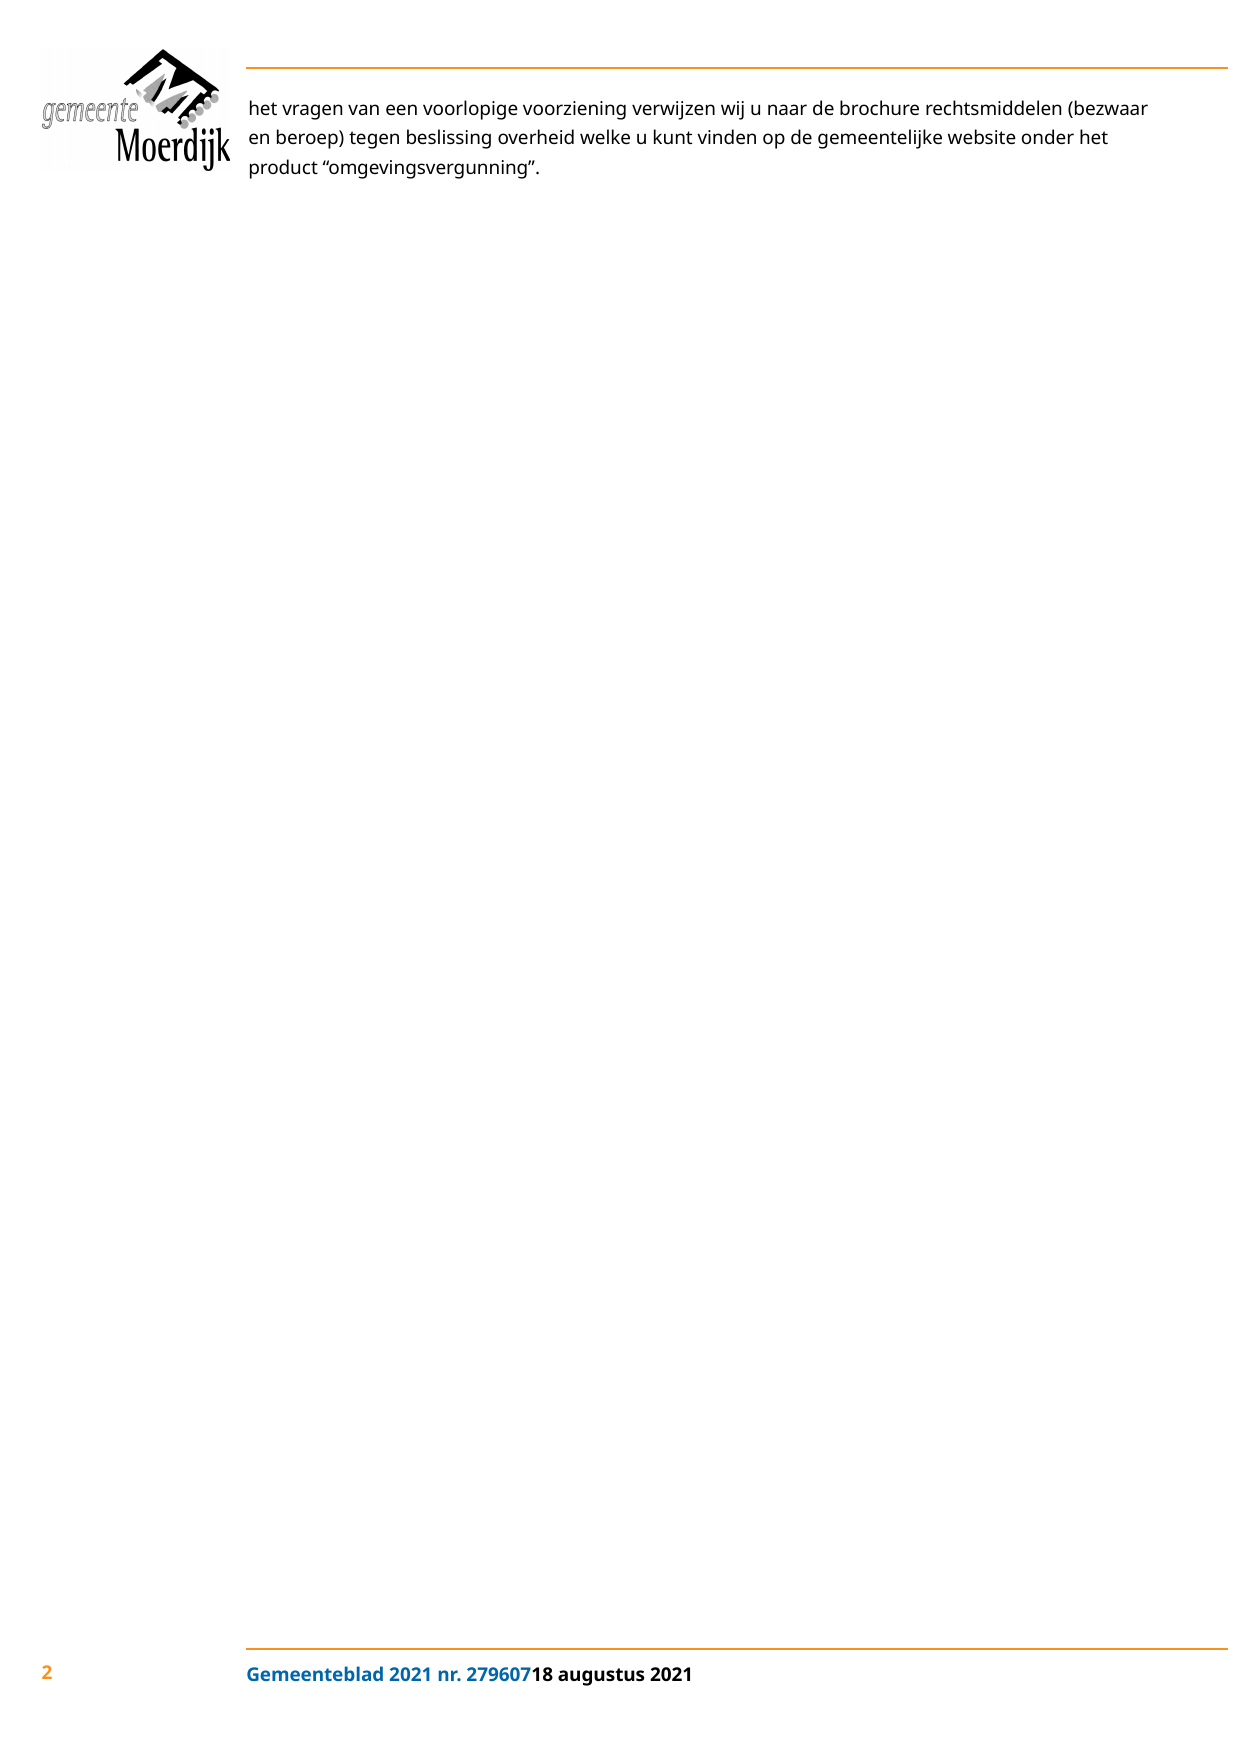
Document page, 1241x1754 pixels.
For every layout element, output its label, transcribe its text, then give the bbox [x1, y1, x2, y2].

picture [41, 47, 231, 172]
text het vragen van een voorlopige voorziening verwijzen wij u naar de brochure rechtsmiddelen (bezwaar en beroep) tegen beslissing overheid welke u kunt vinden op de gemeentelijke website onder het product “omgevingsvergunning”. [248, 95, 1152, 180]
